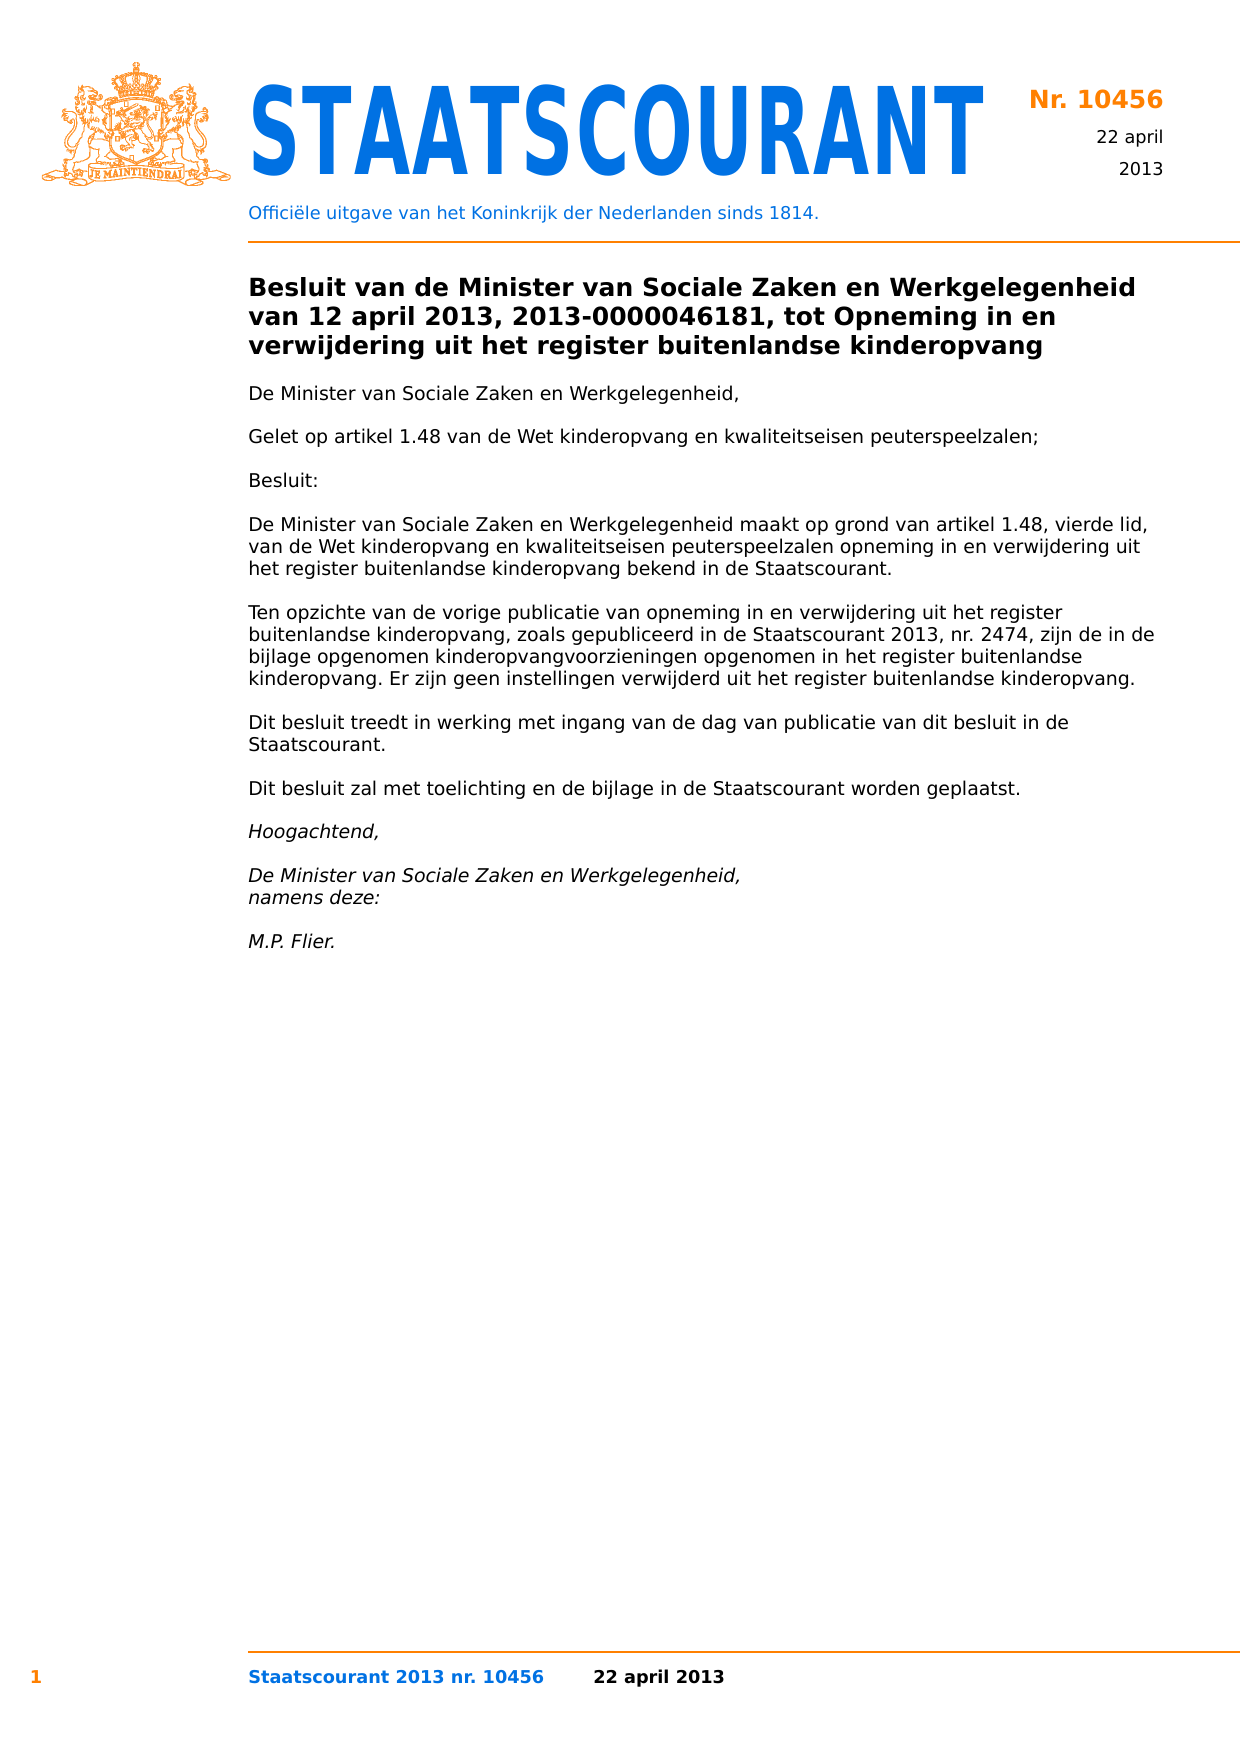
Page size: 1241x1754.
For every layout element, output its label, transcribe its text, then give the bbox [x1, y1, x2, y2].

text Gelet op artikel 1.48 van de Wet kinderopvang en kwaliteitseisen peuterspeelzalen; [248, 426, 1163, 448]
text Ten opzichte van de vorige publicatie van opneming in en verwijdering uit het register buitenlandse kinderopvang, zoals gepubliceerd in de Staatscourant 2013, nr. 2474, zijn de in de bijlage opgenomen kinderopvangvoorzieningen opgenomen in het register buitenlandse kinderopvang. Er zijn geen instellingen verwijderd uit het register buitenlandse kinderopvang. [248, 602, 1163, 690]
table_header Nr. 10456 [998, 62, 1240, 121]
table_header STAATSCOURANT [248, 62, 998, 203]
picture [41, 62, 231, 186]
table_header [25, 62, 248, 241]
table_cell 22 april [998, 121, 1240, 153]
text Hoogachtend, [248, 821, 1163, 843]
text Besluit: [248, 470, 1163, 492]
text De Minister van Sociale Zaken en Werkgelegenheid maakt op grond van artikel 1.48, vierde lid, van de Wet kinderopvang en kwaliteitseisen peuterspeelzalen opneming in en verwijdering uit het register buitenlandse kinderopvang bekend in de Staatscourant. [248, 514, 1163, 580]
text Dit besluit zal met toelichting en de bijlage in de Staatscourant worden geplaatst. [248, 777, 1163, 799]
text De Minister van Sociale Zaken en Werkgelegenheid, [248, 382, 1163, 404]
table_cell Officiële uitgave van het Koninkrijk der Nederlanden sinds 1814. [248, 203, 1240, 241]
text De Minister van Sociale Zaken en Werkgelegenheid, namens deze: M.P. Flier. [248, 865, 1163, 953]
subtitle Besluit van de Minister van Sociale Zaken en Werkgelegenheid van 12 april 2013, 2013-0000046181, tot Opneming in en verwijdering uit het register buitenlandse kinderopvang [248, 273, 1163, 361]
text Dit besluit treedt in werking met ingang van de dag van publicatie van dit besluit in de Staatscourant. [248, 712, 1163, 756]
table_cell 2013 [998, 153, 1240, 203]
